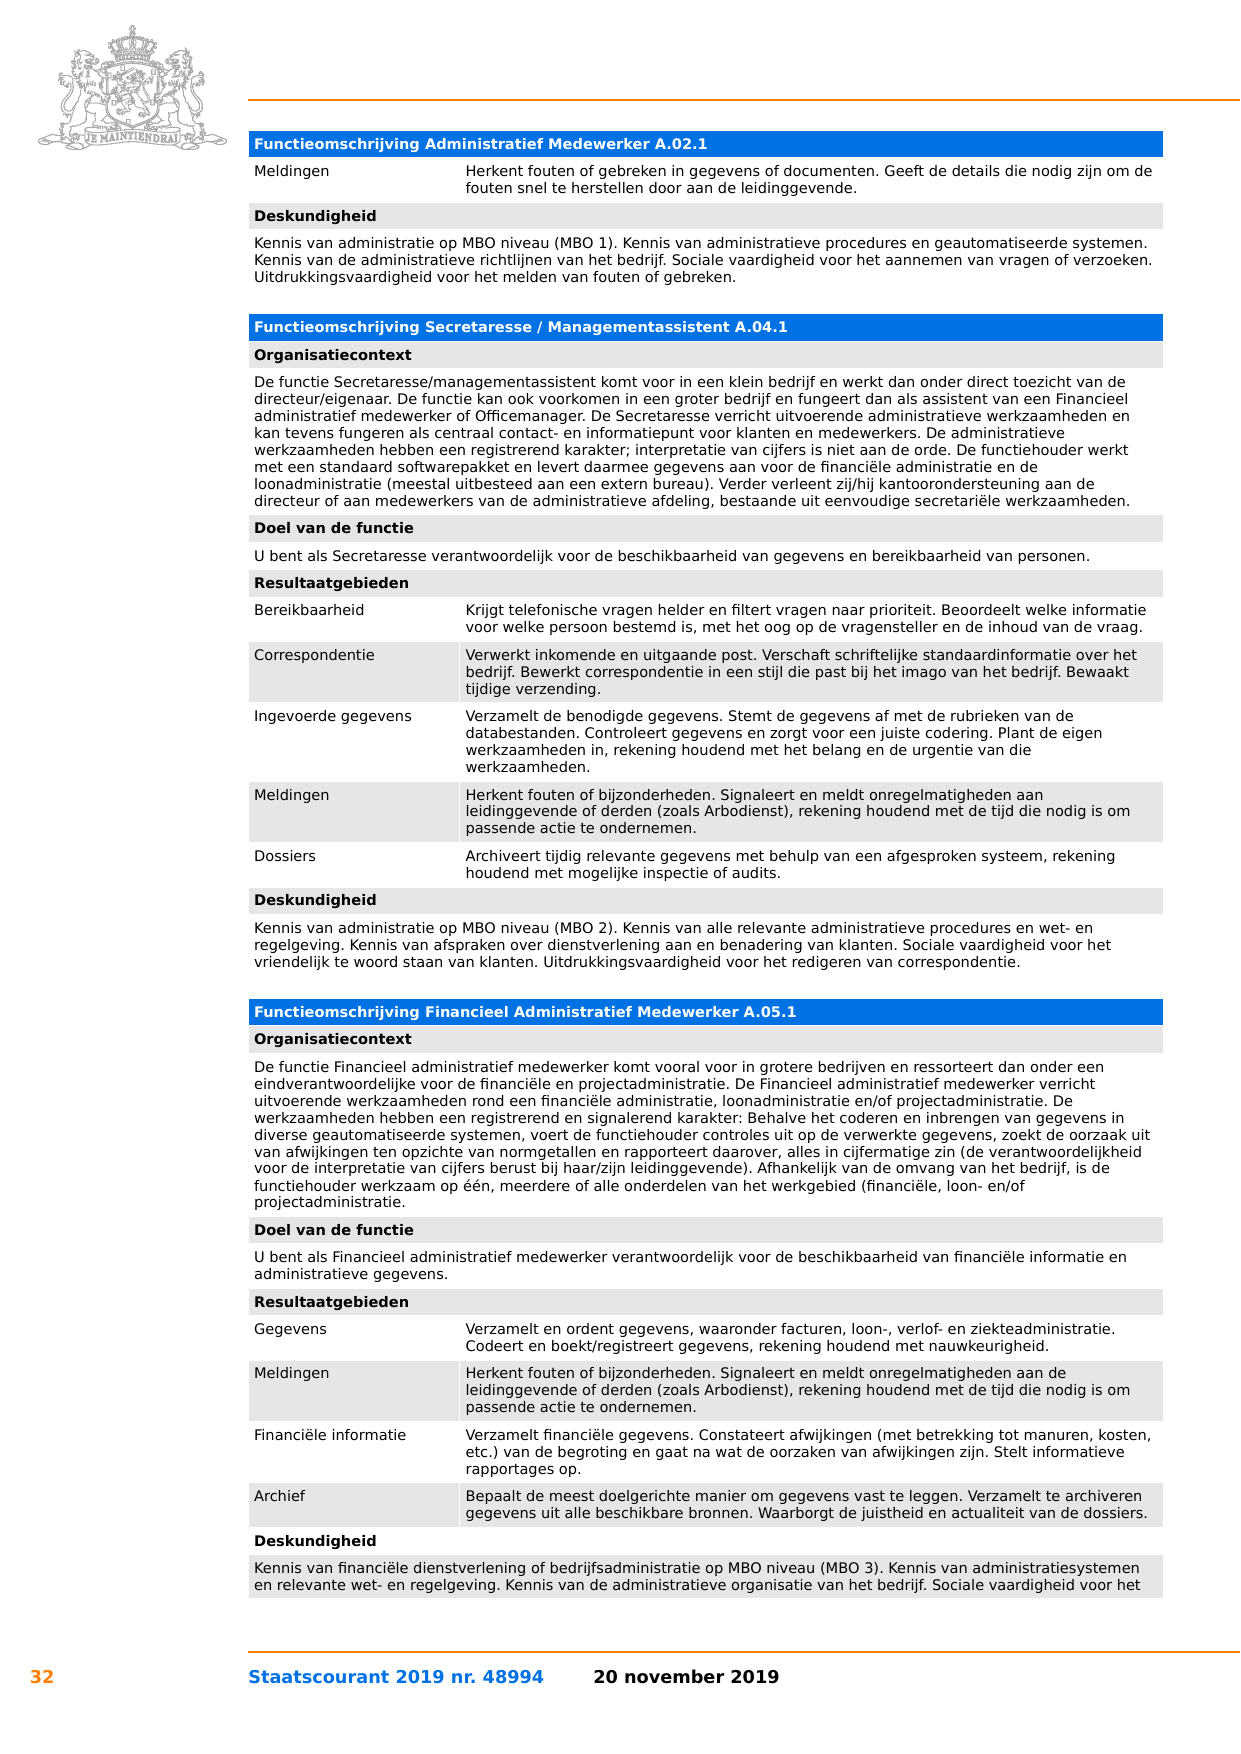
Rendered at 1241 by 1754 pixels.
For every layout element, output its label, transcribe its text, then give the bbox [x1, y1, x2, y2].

table_cell Kennis van administratie op MBO niveau (MBO 1). Kennis van administratieve procedures en geautomatiseerde systemen. Kennis van de administratieve richtlijnen van het bedrijf. Sociale vaardigheid voor het aannemen van vragen of verzoeken. Uitdrukkingsvaardigheid voor het melden van fouten of gebreken. [249, 230, 1163, 290]
table_cell U bent als Secretaresse verantwoordelijk voor de beschikbaarheid van gegevens en bereikbaarheid van personen. [249, 543, 1163, 569]
table_cell Resultaatgebieden [249, 570, 1163, 597]
table_cell Verzamelt en ordent gegevens, waaronder facturen, loon-, verlof- en ziekteadministratie. Codeert en boekt/registreert gegevens, rekening houdend met nauwkeurigheid. [460, 1316, 1163, 1359]
table_cell Bepaalt de meest doelgerichte manier om gegevens vast te leggen. Verzamelt te archiveren gegevens uit alle beschikbare bronnen. Waarborgt de juistheid en actualiteit van de dossiers. [460, 1483, 1163, 1527]
table_header Functieomschrijving Administratief Medewerker A.02.1 [249, 131, 1163, 157]
table_cell Krijgt telefonische vragen helder en filtert vragen naar prioriteit. Beoordeelt welke informatie voor welke persoon bestemd is, met het oog op de vragensteller en de inhoud van de vraag. [460, 598, 1163, 641]
table_cell Kennis van administratie op MBO niveau (MBO 2). Kennis van alle relevante administratieve procedures en wet- en regelgeving. Kennis van afspraken over dienstverlening aan en benadering van klanten. Sociale vaardigheid voor het vriendelijk te woord staan van klanten. Uitdrukkingsvaardigheid voor het redigeren van correspondentie. [249, 915, 1163, 975]
table_cell Resultaatgebieden [249, 1289, 1163, 1315]
table_header Functieomschrijving Financieel Administratief Medewerker A.05.1 [249, 999, 1163, 1025]
table_cell De functie Secretaresse/managementassistent komt voor in een klein bedrijf en werkt dan onder direct toezicht van de directeur/eigenaar. De functie kan ook voorkomen in een groter bedrijf en fungeert dan als assistent van een Financieel administratief medewerker of Officemanager. De Secretaresse verricht uitvoerende administratieve werkzaamheden en kan tevens fungeren als centraal contact- en informatiepunt voor klanten en medewerkers. De administratieve werkzaamheden hebben een registrerend karakter; interpretatie van cijfers is niet aan de orde. De functiehouder werkt met een standaard softwarepakket en levert daarmee gegevens aan voor de financiële administratie en de loonadministratie (meestal uitbesteed aan een extern bureau). Verder verleent zij/hij kantoorondersteuning aan de directeur of aan medewerkers van de administratieve afdeling, bestaande uit eenvoudige secretariële werkzaamheden. [249, 369, 1163, 514]
table_cell Dossiers [249, 843, 459, 886]
table_cell Organisatiecontext [249, 342, 1163, 368]
table_cell Correspondentie [249, 642, 459, 702]
table_cell Verwerkt inkomende en uitgaande post. Verschaft schriftelijke standaardinformatie over het bedrijf. Bewerkt correspondentie in een stijl die past bij het imago van het bedrijf. Bewaakt tijdige verzending. [460, 642, 1163, 702]
table_cell Herkent fouten of bijzonderheden. Signaleert en meldt onregelmatigheden aan leidinggevende of derden (zoals Arbodienst), rekening houdend met de tijd die nodig is om passende actie te ondernemen. [460, 782, 1163, 842]
table_cell Meldingen [249, 782, 459, 842]
table_cell Financiële informatie [249, 1422, 459, 1482]
table_cell Verzamelt de benodigde gegevens. Stemt de gegevens af met de rubrieken van de databestanden. Controleert gegevens en zorgt voor een juiste codering. Plant de eigen werkzaamheden in, rekening houdend met het belang en de urgentie van die werkzaamheden. [460, 703, 1163, 781]
table_cell Verzamelt financiële gegevens. Constateert afwijkingen (met betrekking tot manuren, kosten, etc.) van de begroting en gaat na wat de oorzaken van afwijkingen zijn. Stelt informatieve rapportages op. [460, 1422, 1163, 1482]
table_cell Archief [249, 1483, 459, 1527]
table_cell U bent als Financieel administratief medewerker verantwoordelijk voor de beschikbaarheid van financiële informatie en administratieve gegevens. [249, 1245, 1163, 1288]
table_cell Deskundigheid [249, 203, 1163, 229]
table_cell Ingevoerde gegevens [249, 703, 459, 781]
table_cell Deskundigheid [249, 1528, 1163, 1554]
table_cell Meldingen [249, 158, 459, 202]
table_cell Doel van de functie [249, 1217, 1163, 1243]
table_cell Doel van de functie [249, 515, 1163, 542]
table_cell De functie Financieel administratief medewerker komt vooral voor in grotere bedrijven en ressorteert dan onder een eindverantwoordelijke voor de financiële en projectadministratie. De Financieel administratief medewerker verricht uitvoerende werkzaamheden rond een financiële administratie, loonadministratie en/of projectadministratie. De werkzaamheden hebben een registrerend en signalerend karakter: Behalve het coderen en inbrengen van gegevens in diverse geautomatiseerde systemen, voert de functiehouder controles uit op de verwerkte gegevens, zoekt de oorzaak uit van afwijkingen ten opzichte van normgetallen en rapporteert daarover, alles in cijfermatige zin (de verantwoordelijkheid voor de interpretatie van cijfers berust bij haar/zijn leidinggevende). Afhankelijk van de omvang van het bedrijf, is de functiehouder werkzaam op één, meerdere of alle onderdelen van het werkgebied (financiële, loon- en/of projectadministratie. [249, 1054, 1163, 1216]
table_cell Kennis van financiële dienstverlening of bedrijfsadministratie op MBO niveau (MBO 3). Kennis van administratiesystemen en relevante wet- en regelgeving. Kennis van de administratieve organisatie van het bedrijf. Sociale vaardigheid voor het [249, 1555, 1163, 1598]
table_cell Gegevens [249, 1316, 459, 1359]
table_cell Herkent fouten of gebreken in gegevens of documenten. Geeft de details die nodig zijn om de fouten snel te herstellen door aan de leidinggevende. [460, 158, 1163, 202]
table_cell Bereikbaarheid [249, 598, 459, 641]
table_cell Herkent fouten of bijzonderheden. Signaleert en meldt onregelmatigheden aan de leidinggevende of derden (zoals Arbodienst), rekening houdend met de tijd die nodig is om passende actie te ondernemen. [460, 1361, 1163, 1421]
table_cell Meldingen [249, 1361, 459, 1421]
picture [38, 25, 227, 150]
table_header Functieomschrijving Secretaresse / Managementassistent A.04.1 [249, 314, 1163, 341]
table_cell Organisatiecontext [249, 1026, 1163, 1053]
table_cell Archiveert tijdig relevante gegevens met behulp van een afgesproken systeem, rekening houdend met mogelijke inspectie of audits. [460, 843, 1163, 886]
table_cell Deskundigheid [249, 888, 1163, 914]
